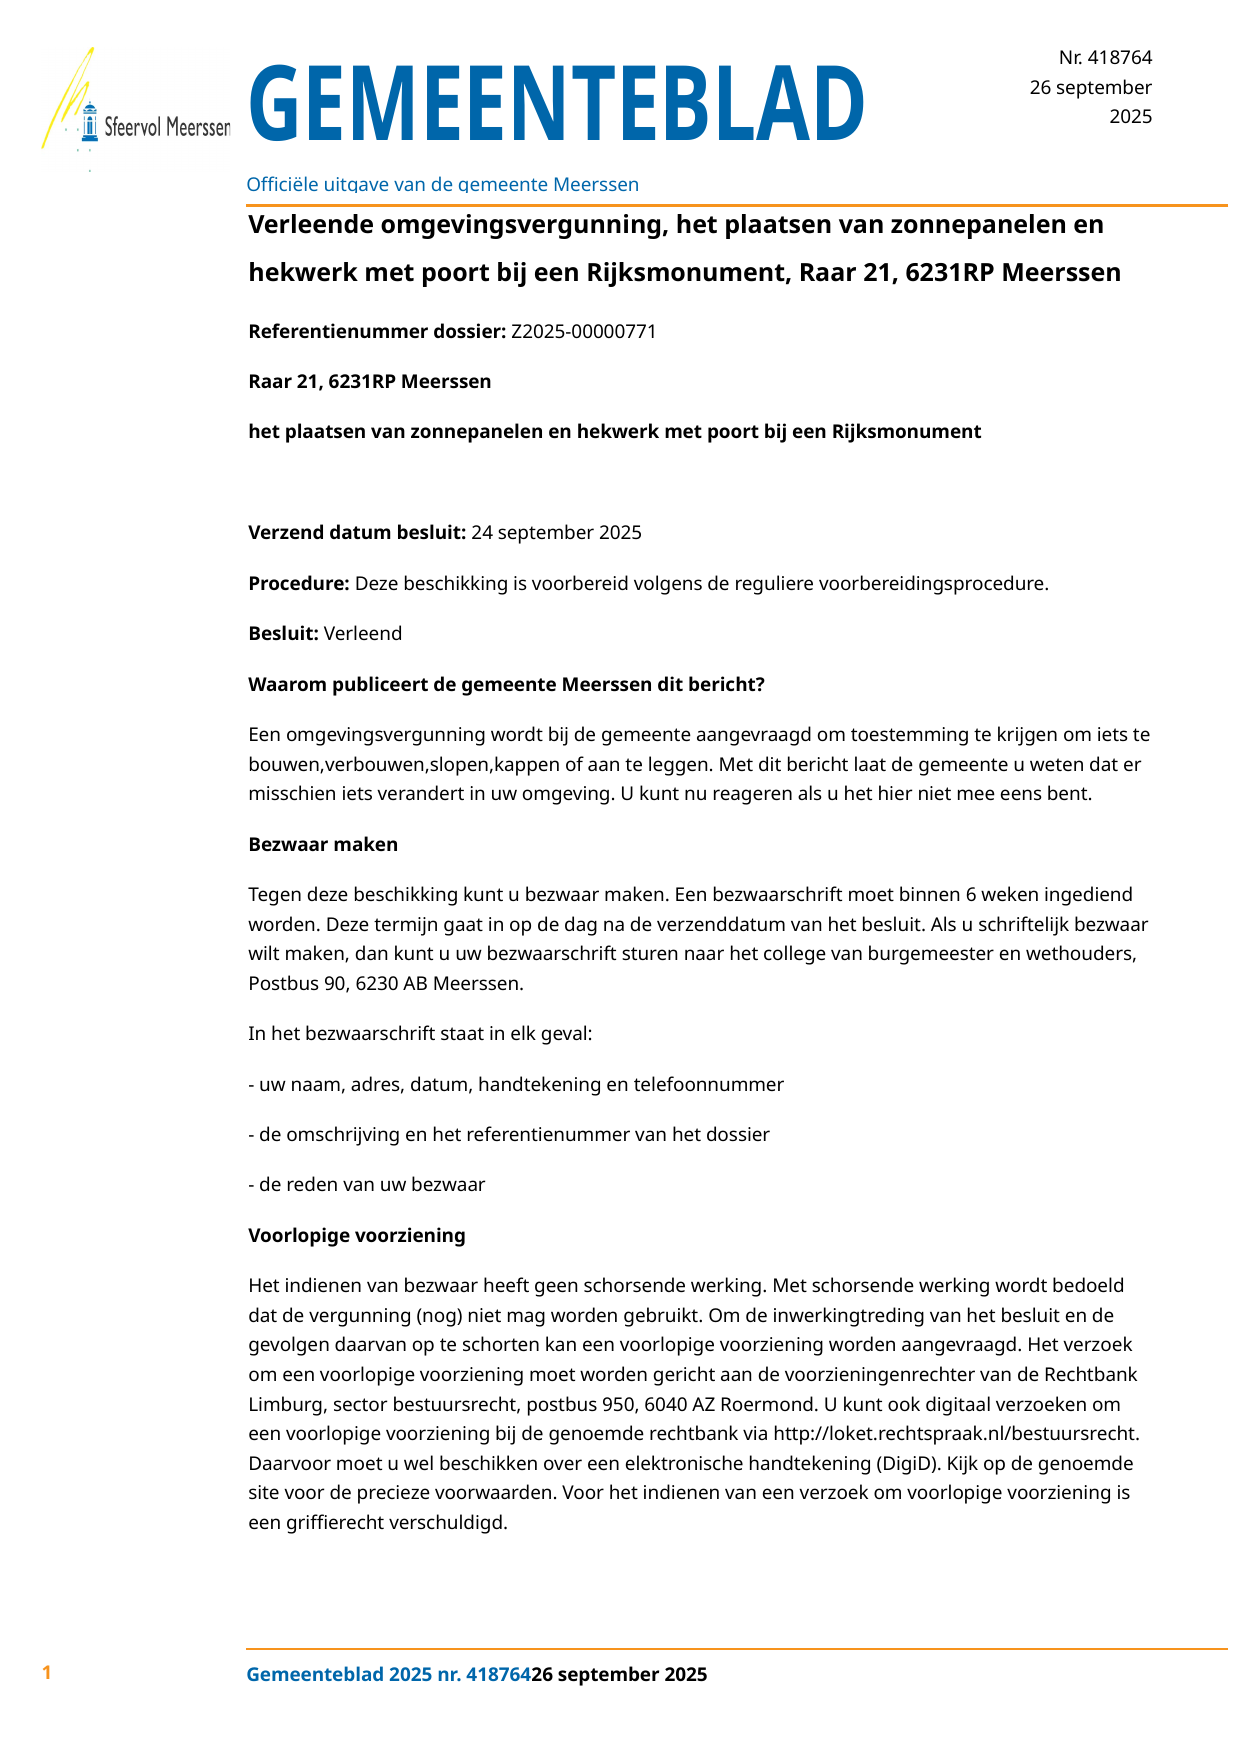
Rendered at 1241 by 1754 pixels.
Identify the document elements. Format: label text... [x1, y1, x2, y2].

text Tegen deze beschikking kunt u bezwaar maken. Een bezwaarschrift moet binnen 6 weken ingediend worden. Deze termijn gaat in op de dag na de verzenddatum van het besluit. Als u schriftelijk bezwaar wilt maken, dan kunt u uw bezwaarschrift sturen naar het college van burgemeester en wethouders, Postbus 90, 6230 AB Meerssen. [248, 881, 1152, 996]
text - de reden van uw bezwaar [248, 1172, 1152, 1197]
text het plaatsen van zonnepanelen en hekwerk met poort bij een Rijksmonument [248, 419, 1152, 444]
text Het indienen van bezwaar heeft geen schorsende werking. Met schorsende werking wordt bedoeld dat de vergunning (nog) niet mag worden gebruikt. Om de inwerkingtreding van het besluit en de gevolgen daarvan op te schorten kan een voorlopige voorziening worden aangevraagd. Het verzoek om een voorlopige voorziening moet worden gericht aan de voorzieningenrechter van de Rechtbank Limburg, sector bestuursrecht, postbus 950, 6040 AZ Roermond. U kunt ook digitaal verzoeken om een voorlopige voorziening bij de genoemde rechtbank via http://loket.rechtspraak.nl/bestuursrecht. Daarvoor moet u wel beschikken over een elektronische handtekening (DigiD). Kijk op de genoemde site voor de precieze voorwaarden. Voor het indienen van een verzoek om voorlopige voorziening is een griffierecht verschuldigd. [248, 1272, 1152, 1535]
text Procedure: Deze beschikking is voorbereid volgens de reguliere voorbereidingsprocedure. [248, 570, 1152, 596]
picture [41, 47, 231, 172]
text Verzend datum besluit: 24 september 2025 [248, 519, 1152, 545]
text Referentienummer dossier: Z2025-00000771 [248, 318, 1152, 344]
text - uw naam, adres, datum, handtekening en telefoonnummer [248, 1071, 1152, 1097]
text Besluit: Verleend [248, 620, 1152, 646]
text Raar 21, 6231RP Meerssen [248, 368, 1152, 394]
text Waarom publiceert de gemeente Meerssen dit bericht? [248, 671, 1152, 697]
text Voorlopige voorziening [248, 1222, 1152, 1248]
text Een omgevingsvergunning wordt bij de gemeente aangevraagd om toestemming te krijgen om iets te bouwen,verbouwen,slopen,kappen of aan te leggen. Met dit bericht laat de gemeente u weten dat er misschien iets verandert in uw omgeving. U kunt nu reageren als u het hier niet mee eens bent. [248, 721, 1152, 806]
text Bezwaar maken [248, 831, 1152, 857]
text Verleende omgevingsvergunning, het plaatsen van zonnepanelen en hekwerk met poort bij een Rijksmonument, Raar 21, 6231RP Meerssen [248, 207, 1152, 288]
text - de omschrijving en het referentienummer van het dossier [248, 1121, 1152, 1147]
text In het bezwaarschrift staat in elk geval: [248, 1020, 1152, 1046]
